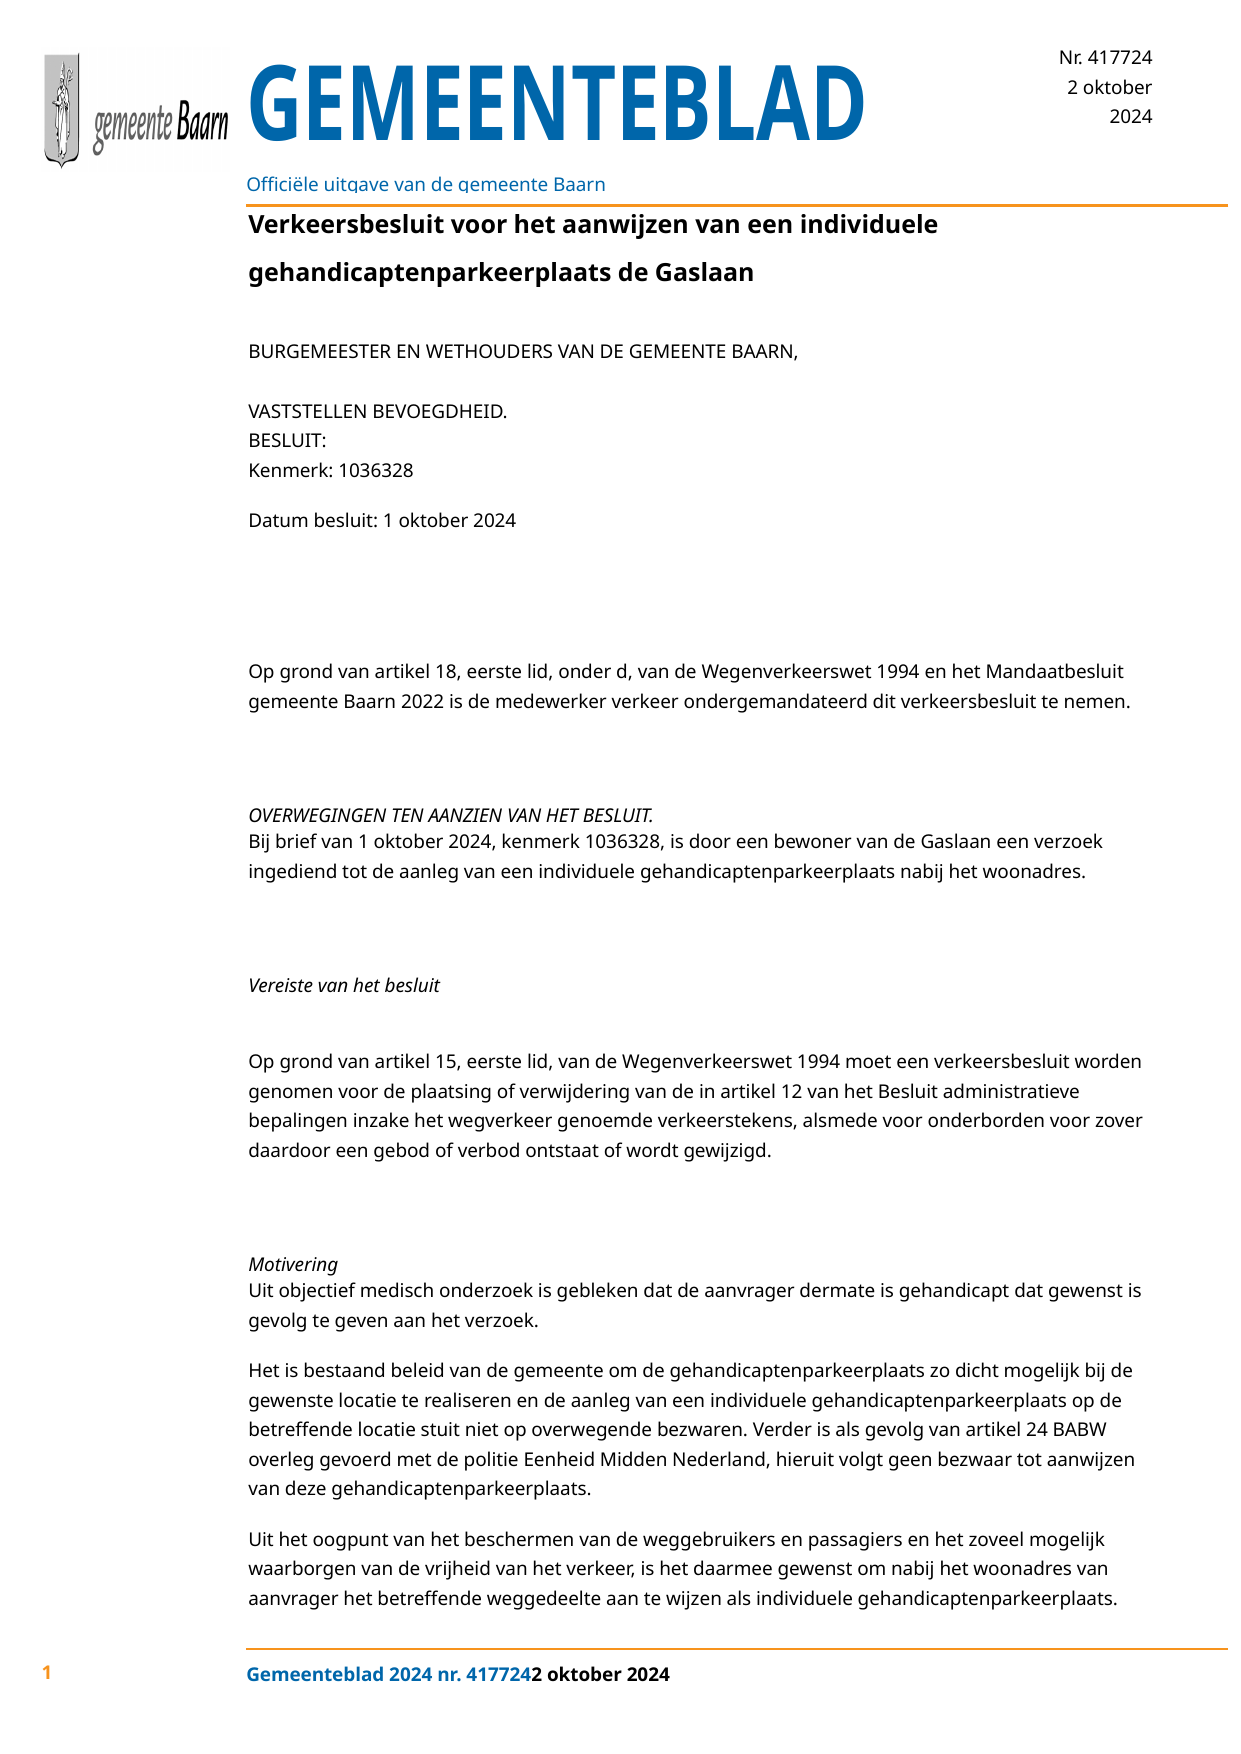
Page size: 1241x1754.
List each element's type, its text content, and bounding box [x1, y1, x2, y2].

picture [41, 47, 231, 172]
text Datum besluit: 1 oktober 2024 [248, 507, 1152, 533]
text Motivering [248, 1252, 1152, 1277]
text Bij brief van 1 oktober 2024, kenmerk 1036328, is door een bewoner van de Gaslaan een verzoek ingediend tot de aanleg van een individuele gehandicaptenparkeerplaats nabij het woonadres. [248, 828, 1152, 884]
text BESLUIT: [248, 427, 1152, 453]
text Uit objectief medisch onderzoek is gebleken dat de aanvrager dermate is gehandicapt dat gewenst is gevolg te geven aan het verzoek. [248, 1277, 1152, 1333]
text Op grond van artikel 15, eerste lid, van de Wegenverkeerswet 1994 moet een verkeersbesluit worden genomen voor de plaatsing of verwijdering van de in artikel 12 van het Besluit administratieve bepalingen inzake het wegverkeer genoemde verkeerstekens, alsmede voor onderborden voor zover daardoor een gebod of verbod ontstaat of wordt gewijzigd. [248, 1048, 1152, 1163]
text Kenmerk: 1036328 [248, 457, 1152, 483]
text BURGEMEESTER EN WETHOUDERS VAN DE GEMEENTE BAARN, [248, 339, 1152, 364]
text Verkeersbesluit voor het aanwijzen van een individuele gehandicaptenparkeerplaats de Gaslaan [248, 207, 1152, 288]
text OVERWEGINGEN TEN AANZIEN VAN HET BESLUIT. [248, 803, 1152, 828]
text Het is bestaand beleid van de gemeente om de gehandicaptenparkeerplaats zo dicht mogelijk bij de gewenste locatie te realiseren en de aanleg van een individuele gehandicaptenparkeerplaats op de betreffende locatie stuit niet op overwegende bezwaren. Verder is als gevolg van artikel 24 BABW overleg gevoerd met de politie Eenheid Midden Nederland, hieruit volgt geen bezwaar tot aanwijzen van deze gehandicaptenparkeerplaats. [248, 1357, 1152, 1501]
text VASTSTELLEN BEVOEGDHEID. [248, 398, 1152, 423]
text Uit het oogpunt van het beschermen van de weggebruikers en passagiers en het zoveel mogelijk waarborgen van de vrijheid van het verkeer, is het daarmee gewenst om nabij het woonadres van aanvrager het betreffende weggedeelte aan te wijzen als individuele gehandicaptenparkeerplaats. [248, 1526, 1152, 1611]
text Op grond van artikel 18, eerste lid, onder d, van de Wegenverkeerswet 1994 en het Mandaatbesluit gemeente Baarn 2022 is de medewerker verkeer ondergemandateerd dit verkeersbesluit te nemen. [248, 659, 1152, 714]
text Vereiste van het besluit [248, 972, 1152, 998]
